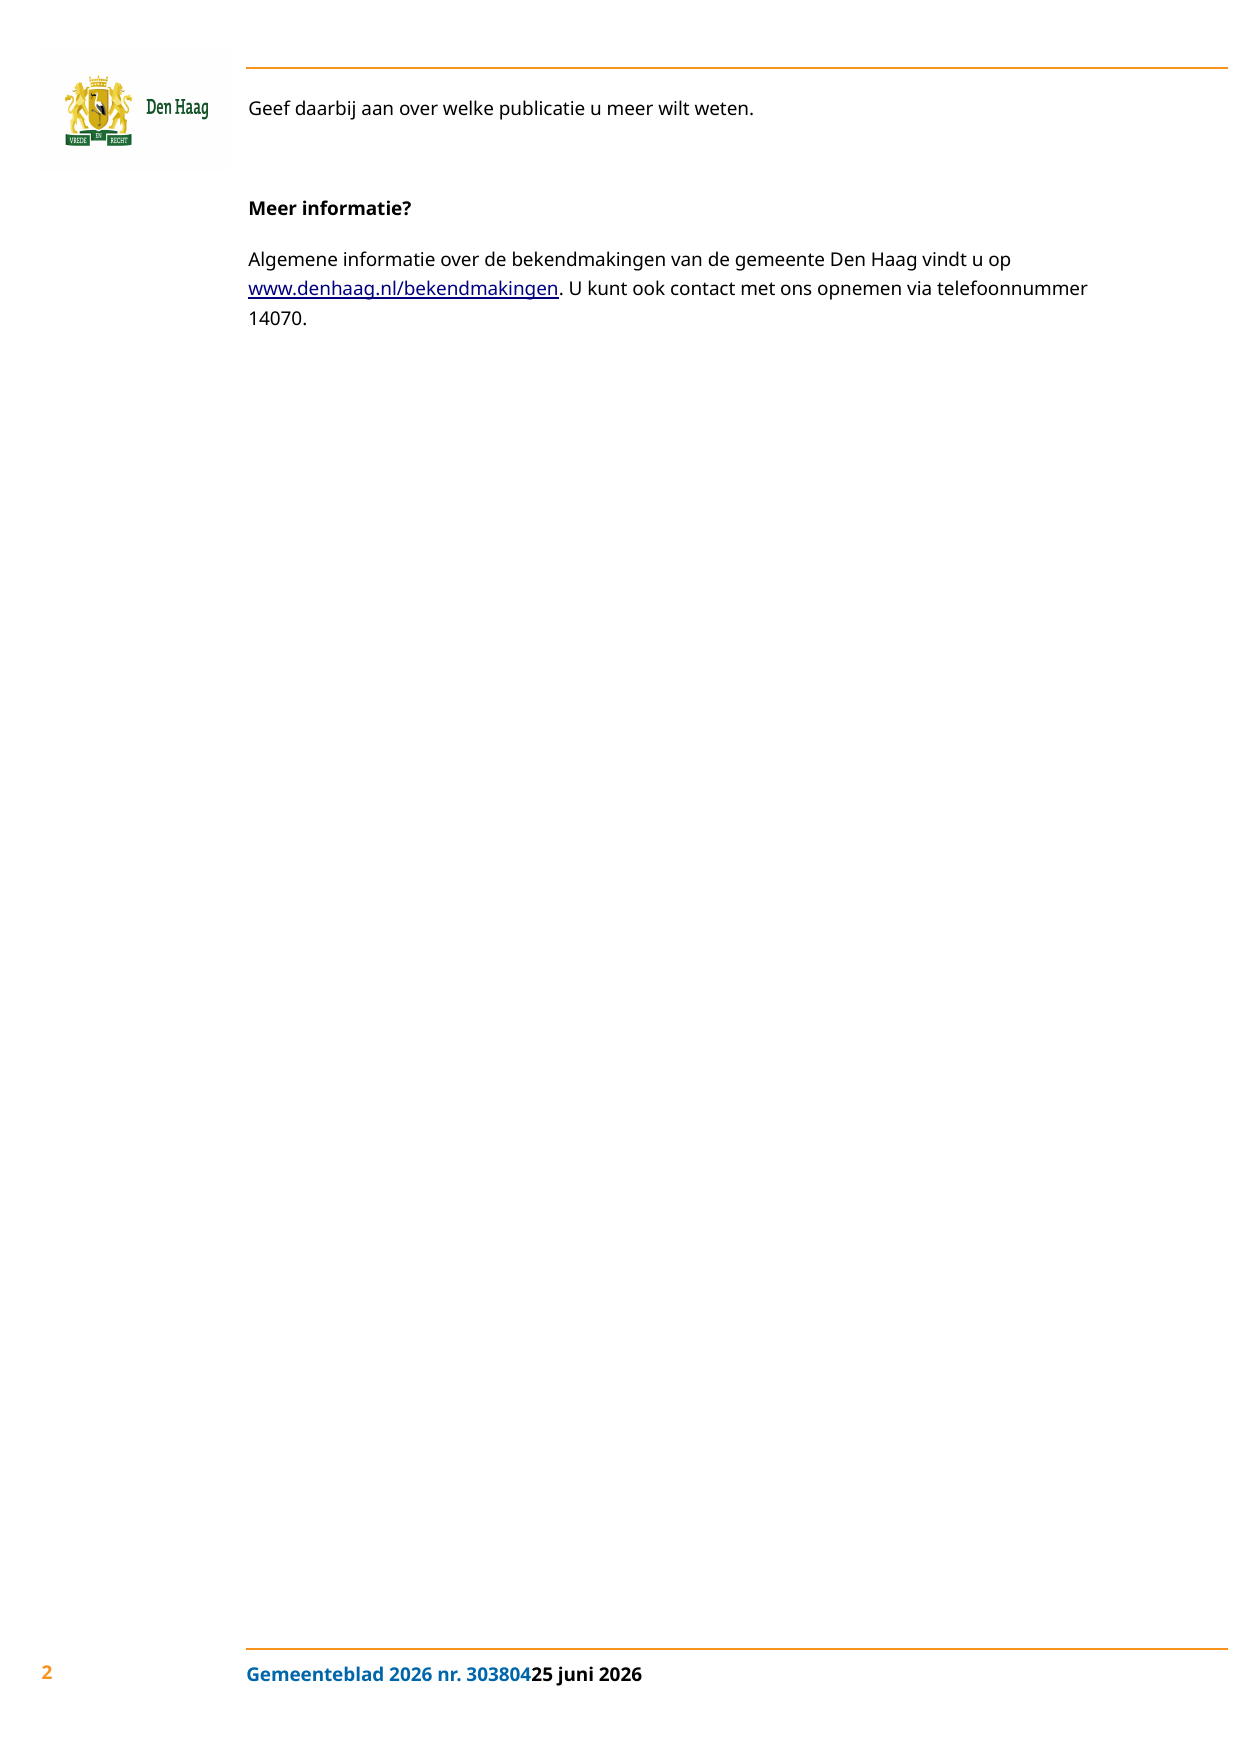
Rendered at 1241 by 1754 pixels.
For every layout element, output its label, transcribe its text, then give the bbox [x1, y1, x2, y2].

picture [41, 47, 231, 172]
text Geef daarbij aan over welke publicatie u meer wilt weten. [248, 95, 1152, 121]
text Meer informatie? [248, 196, 1152, 221]
text Algemene informatie over de bekendmakingen van de gemeente Den Haag vindt u op www.denhaag.nl/bekendmakingen. U kunt ook contact met ons opnemen via telefoonnummer 14070. [248, 246, 1152, 331]
